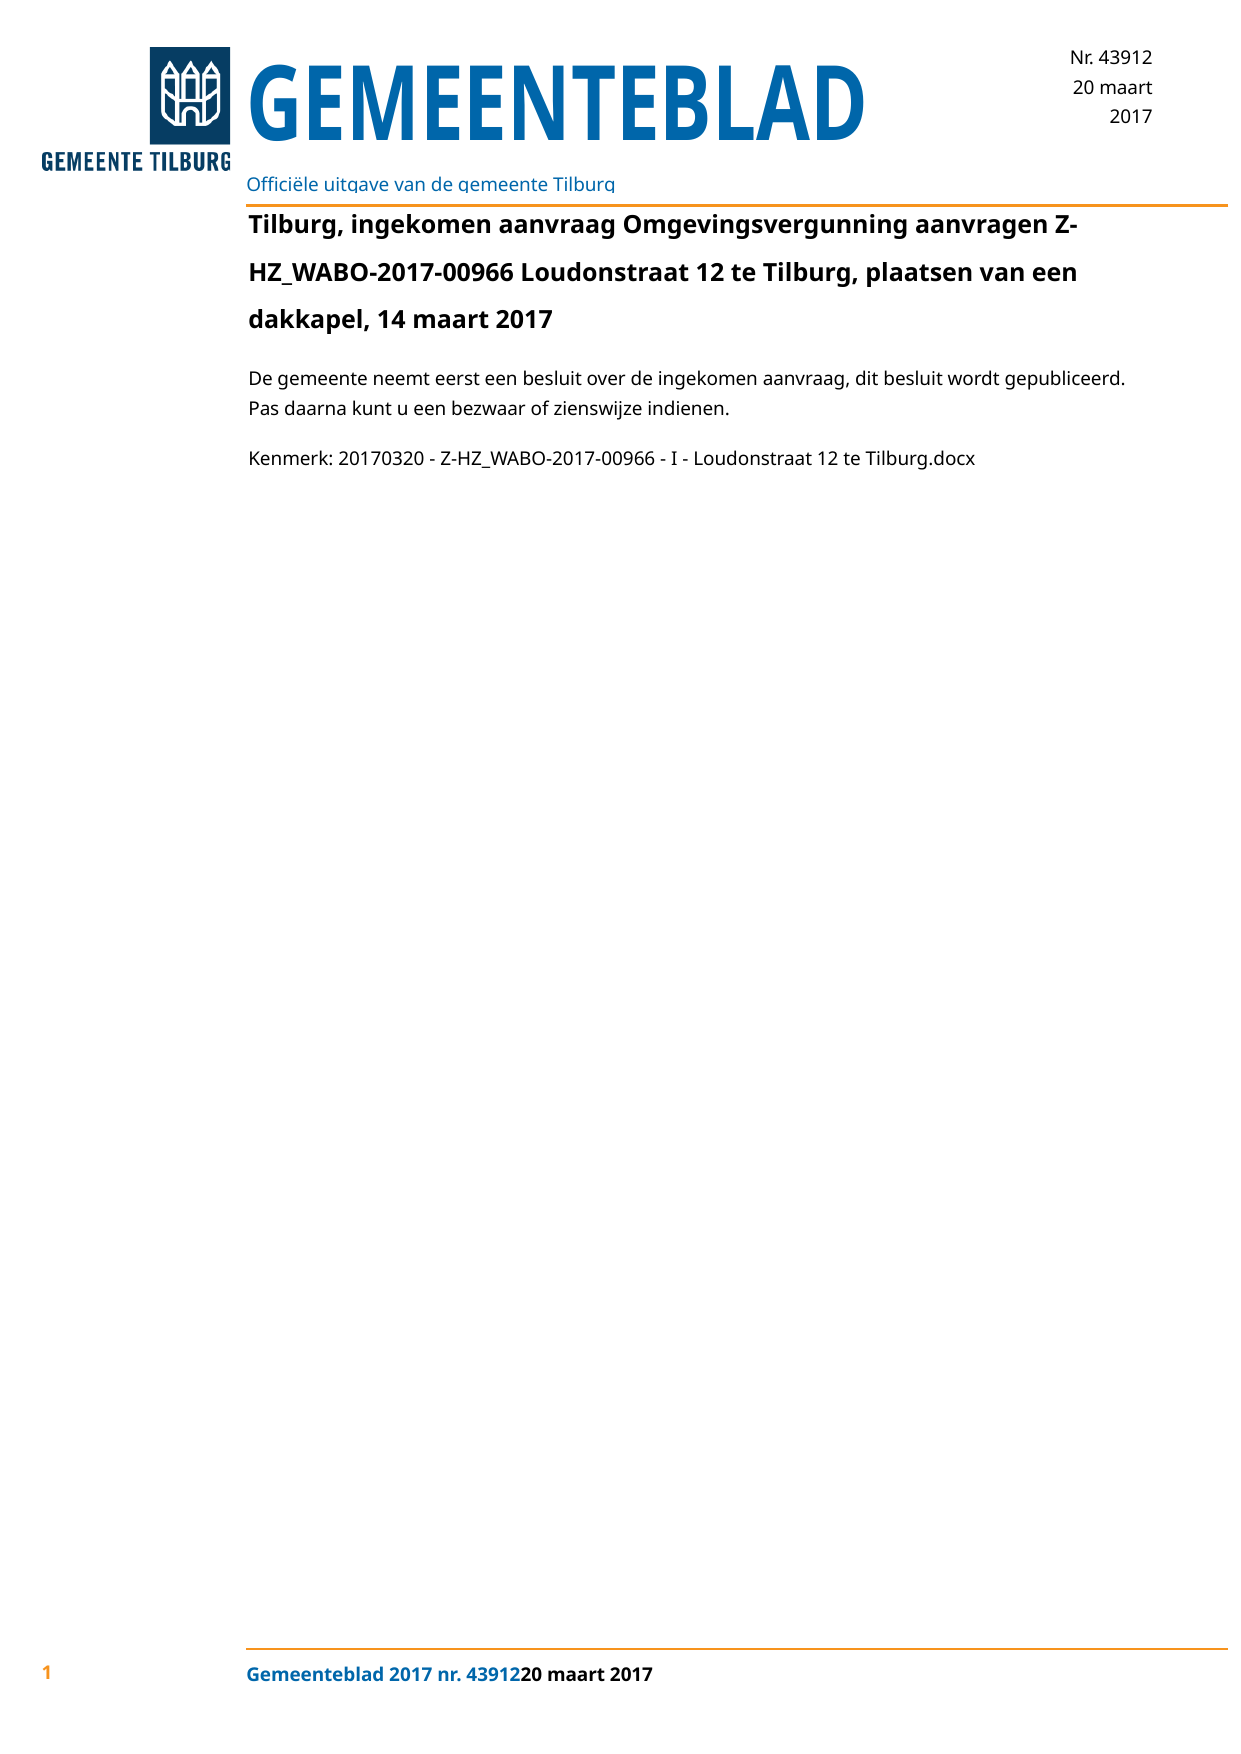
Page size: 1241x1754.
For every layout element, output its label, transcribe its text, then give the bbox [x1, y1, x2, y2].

picture [41, 47, 231, 172]
text Tilburg, ingekomen aanvraag Omgevingsvergunning aanvragen Z-HZ_WABO-2017-00966 Loudonstraat 12 te Tilburg, plaatsen van een dakkapel, 14 maart 2017 [248, 207, 1152, 336]
text Kenmerk: 20170320 - Z-HZ_WABO-2017-00966 - I - Loudonstraat 12 te Tilburg.docx [248, 446, 1152, 471]
text De gemeente neemt eerst een besluit over de ingekomen aanvraag, dit besluit wordt gepubliceerd. Pas daarna kunt u een bezwaar of zienswijze indienen. [248, 366, 1152, 421]
